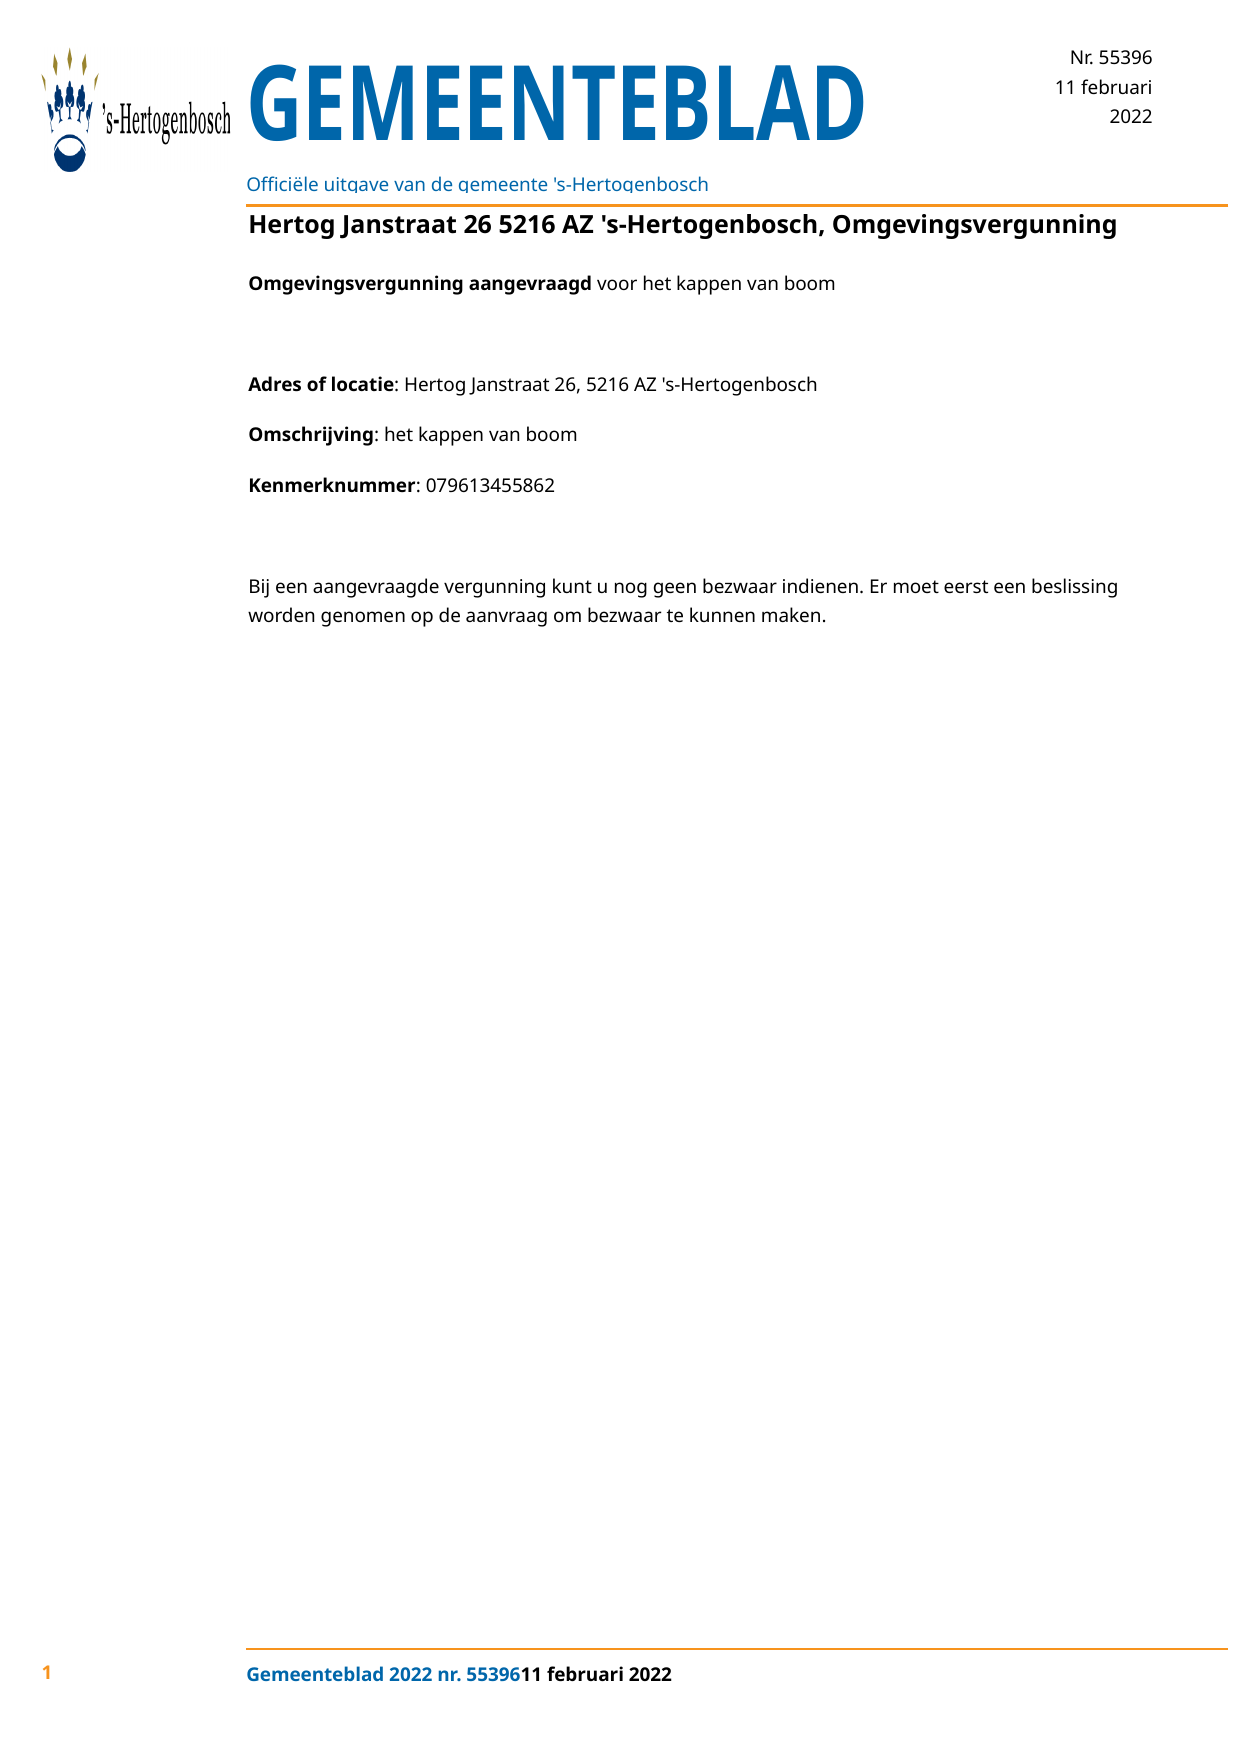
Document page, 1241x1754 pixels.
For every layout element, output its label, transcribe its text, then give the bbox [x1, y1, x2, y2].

text Bij een aangevraagde vergunning kunt u nog geen bezwaar indienen. Er moet eerst een beslissing worden genomen op de aanvraag om bezwaar te kunnen maken. [248, 573, 1152, 628]
picture [41, 47, 231, 172]
text Adres of locatie: Hertog Janstraat 26, 5216 AZ 's-Hertogenbosch [248, 371, 1152, 397]
text Omgevingsvergunning aangevraagd voor het kappen van boom [248, 270, 1152, 296]
text Kenmerknummer: 079613455862 [248, 472, 1152, 498]
text Hertog Janstraat 26 5216 AZ 's-Hertogenbosch, Omgevingsvergunning [248, 207, 1152, 241]
text Omschrijving: het kappen van boom [248, 422, 1152, 447]
